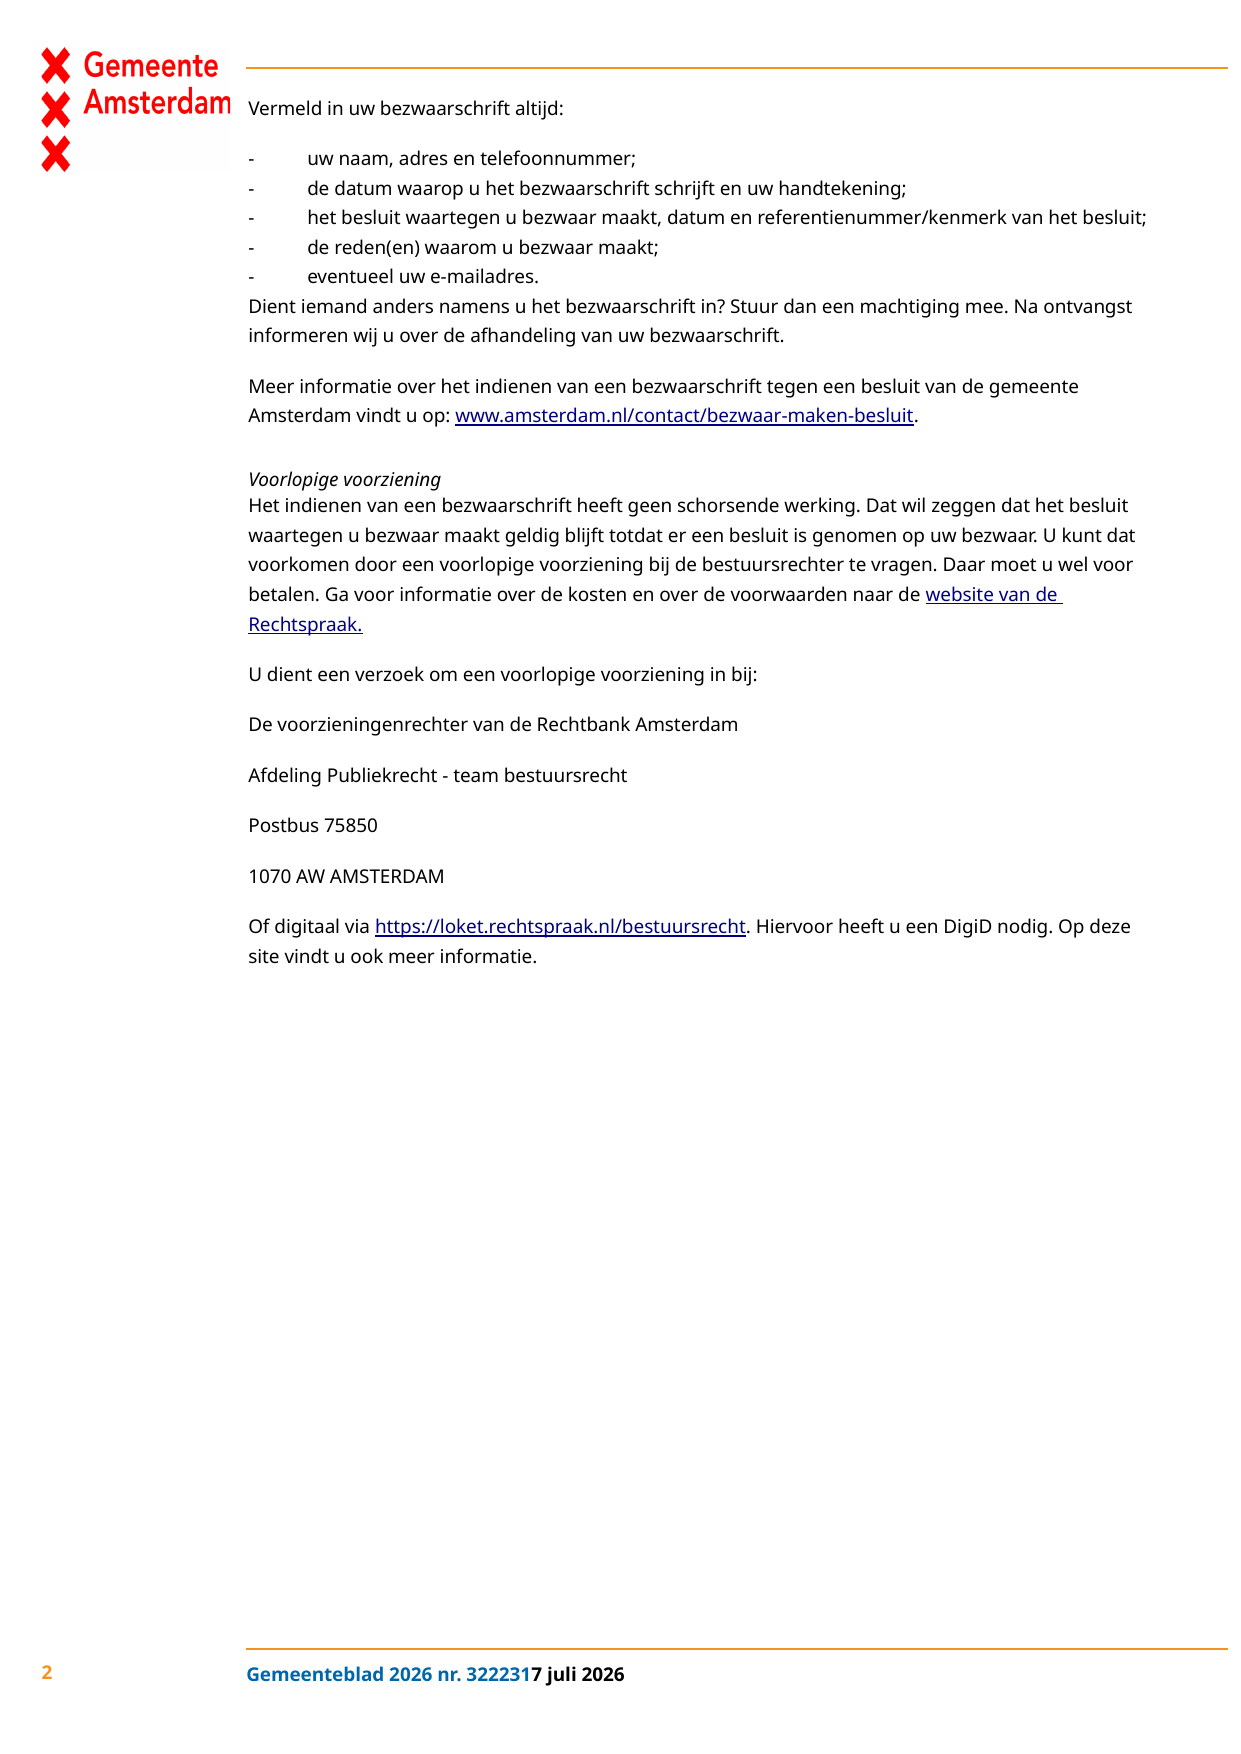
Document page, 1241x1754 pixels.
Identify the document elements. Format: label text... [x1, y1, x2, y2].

list het besluit waartegen u bezwaar maakt, datum en referentienummer/kenmerk van het besluit; [248, 204, 1152, 230]
list de reden(en) waarom u bezwaar maakt; [248, 234, 1152, 260]
text Voorlopige voorziening [248, 467, 1152, 492]
text Het indienen van een bezwaarschrift heeft geen schorsende werking. Dat wil zeggen dat het besluit waartegen u bezwaar maakt geldig blijft totdat er een besluit is genomen op uw bezwaar. U kunt dat voorkomen door een voorlopige voorziening bij de bestuursrechter te vragen. Daar moet u wel voor betalen. Ga voor informatie over de kosten en over de voorwaarden naar de website van de Rechtspraak. [248, 492, 1152, 636]
list uw naam, adres en telefoonnummer; [248, 145, 1152, 171]
text Of digitaal via https://loket.rechtspraak.nl/bestuursrecht. Hiervoor heeft u een DigiD nodig. Op deze site vindt u ook meer informatie. [248, 913, 1152, 968]
text Postbus 75850 [248, 812, 1152, 838]
text Vermeld in uw bezwaarschrift altijd: [248, 95, 1152, 121]
text 1070 AW AMSTERDAM [248, 863, 1152, 888]
text Afdeling Publiekrecht - team bestuursrecht [248, 762, 1152, 788]
list eventueel uw e-mailadres. [248, 263, 1152, 289]
text De voorzieningenrechter van de Rechtbank Amsterdam [248, 712, 1152, 737]
text U dient een verzoek om een voorlopige voorziening in bij: [248, 661, 1152, 687]
list de datum waarop u het bezwaarschrift schrijft en uw handtekening; [248, 175, 1152, 201]
text Meer informatie over het indienen van een bezwaarschrift tegen een besluit van de gemeente Amsterdam vindt u op: www.amsterdam.nl/contact/bezwaar-maken-besluit. [248, 373, 1152, 428]
picture [41, 47, 231, 172]
text Dient iemand anders namens u het bezwaarschrift in? Stuur dan een machtiging mee. Na ontvangst informeren wij u over de afhandeling van uw bezwaarschrift. [248, 293, 1152, 348]
